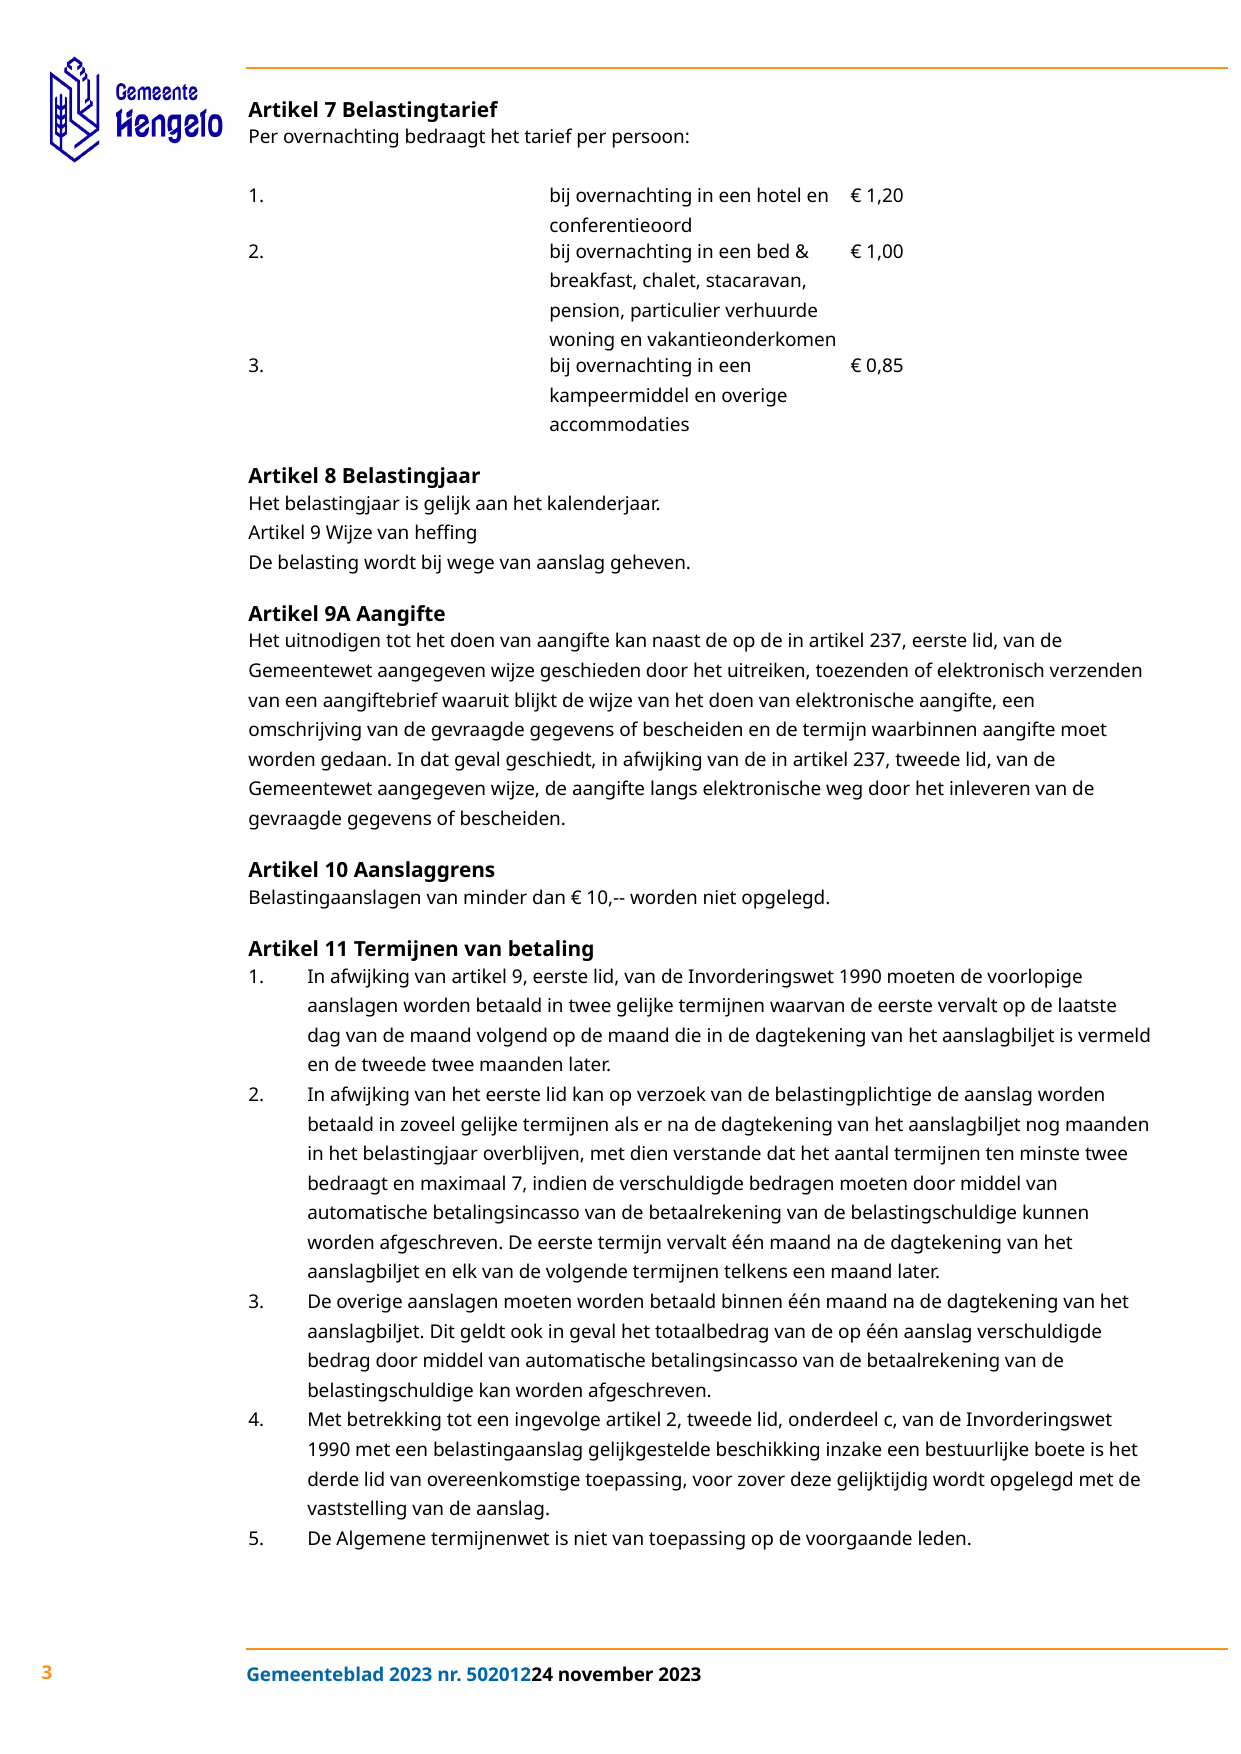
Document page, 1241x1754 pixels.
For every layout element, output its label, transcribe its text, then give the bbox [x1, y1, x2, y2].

table_header € 1,20 [850, 183, 1152, 238]
text Artikel 9A Aangifte [248, 599, 1152, 628]
table_cell 3. [248, 352, 549, 437]
text Artikel 7 Belastingtarief [248, 95, 1152, 123]
list In afwijking van artikel 9, eerste lid, van de Invorderingswet 1990 moeten de voorlopige aanslagen worden betaald in twee gelijke termijnen waarvan de eerste vervalt op de laatste dag van de maand volgend op de maand die in de dagtekening van het aanslagbiljet is vermeld en de tweede twee maanden later. [248, 963, 1152, 1077]
text Artikel 8 Belastingjaar [248, 461, 1152, 490]
table_header bij overnachting in een hotel en conferentieoord [549, 183, 850, 238]
text Artikel 9 Wijze van heffing [248, 519, 1152, 545]
text Artikel 11 Termijnen van betaling [248, 934, 1152, 963]
picture [41, 47, 231, 172]
text Het uitnodigen tot het doen van aangifte kan naast de op de in artikel 237, eerste lid, van de Gemeentewet aangegeven wijze geschieden door het uitreiken, toezenden of elektronisch verzenden van een aangiftebrief waaruit blijkt de wijze van het doen van elektronische aangifte, een omschrijving van de gevraagde gegevens of bescheiden en de termijn waarbinnen aangifte moet worden gedaan. In dat geval geschiedt, in afwijking van de in artikel 237, tweede lid, van de Gemeentewet aangegeven wijze, de aangifte langs elektronische weg door het inleveren van de gevraagde gegevens of bescheiden. [248, 628, 1152, 831]
table_cell bij overnachting in een bed & breakfast, chalet, stacaravan, pension, particulier verhuurde woning en vakantieonderkomen [549, 238, 850, 352]
table_cell bij overnachting in een kampeermiddel en overige accommodaties [549, 352, 850, 437]
text Artikel 10 Aanslaggrens [248, 856, 1152, 884]
table_cell € 1,00 [850, 238, 1152, 352]
table_cell 2. [248, 238, 549, 352]
text De belasting wordt bij wege van aanslag geheven. [248, 549, 1152, 574]
list In afwijking van het eerste lid kan op verzoek van de belastingplichtige de aanslag worden betaald in zoveel gelijke termijnen als er na de dagtekening van het aanslagbiljet nog maanden in het belastingjaar overblijven, met dien verstande dat het aantal termijnen ten minste twee bedraagt en maximaal 7, indien de verschuldigde bedragen moeten door middel van automatische betalingsincasso van de betaalrekening van de belastingschuldige kunnen worden afgeschreven. De eerste termijn vervalt één maand na de dagtekening van het aanslagbiljet en elk van de volgende termijnen telkens een maand later. [248, 1081, 1152, 1284]
table_cell € 0,85 [850, 352, 1152, 437]
text Belastingaanslagen van minder dan € 10,-- worden niet opgelegd. [248, 884, 1152, 910]
table_header 1. [248, 183, 549, 238]
list Met betrekking tot een ingevolge artikel 2, tweede lid, onderdeel c, van de Invorderingswet 1990 met een belastingaanslag gelijkgestelde beschikking inzake een bestuurlijke boete is het derde lid van overeenkomstige toepassing, voor zover deze gelijktijdig wordt opgelegd met de vaststelling van de aanslag. [248, 1407, 1152, 1521]
list De overige aanslagen moeten worden betaald binnen één maand na de dagtekening van het aanslagbiljet. Dit geldt ook in geval het totaalbedrag van de op één aanslag verschuldigde bedrag door middel van automatische betalingsincasso van de betaalrekening van de belastingschuldige kan worden afgeschreven. [248, 1288, 1152, 1403]
text Per overnachting bedraagt het tarief per persoon: [248, 123, 1152, 149]
text Het belastingjaar is gelijk aan het kalenderjaar. [248, 490, 1152, 515]
list De Algemene termijnenwet is niet van toepassing op de voorgaande leden. [248, 1525, 1152, 1551]
